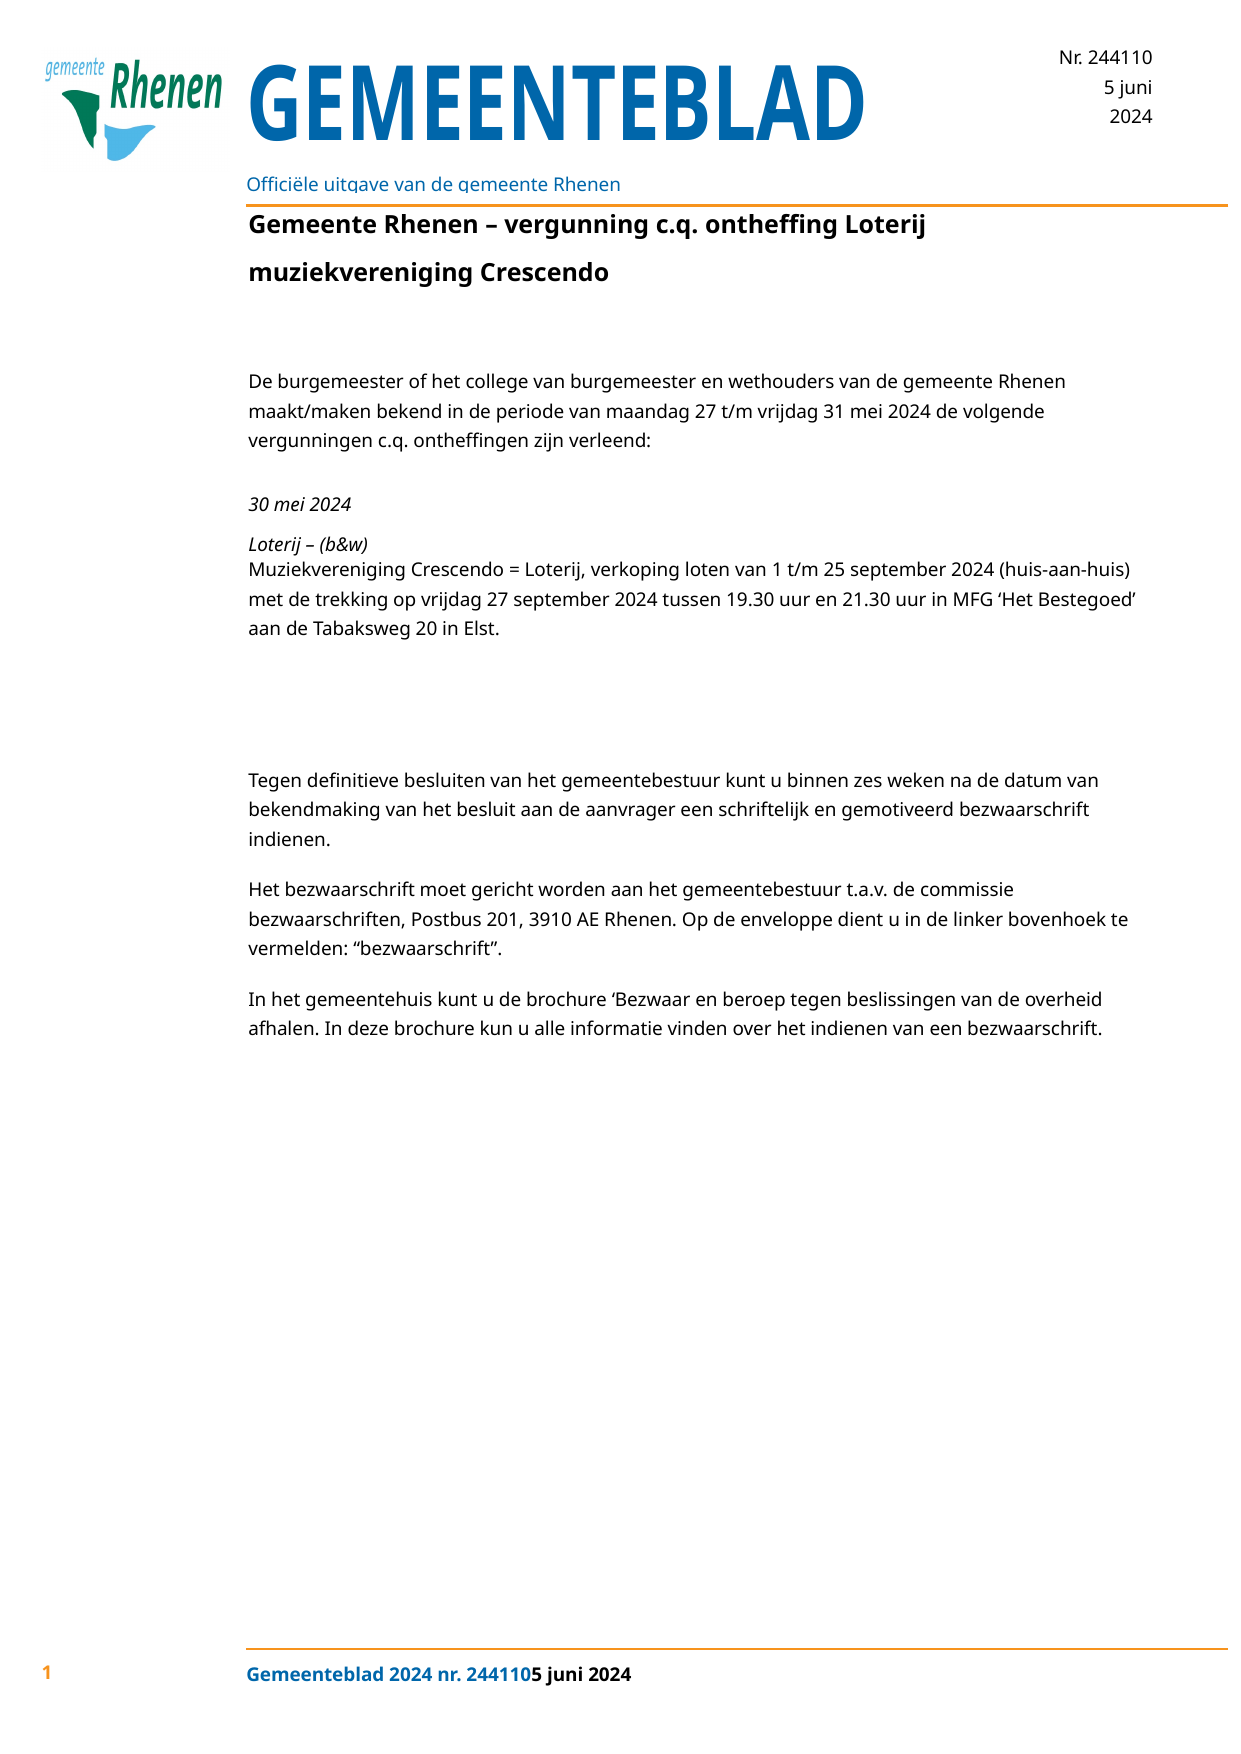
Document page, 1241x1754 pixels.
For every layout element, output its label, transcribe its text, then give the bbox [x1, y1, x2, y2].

text Muziekvereniging Crescendo = Loterij, verkoping loten van 1 t/m 25 september 2024 (huis-aan-huis) met de trekking op vrijdag 27 september 2024 tussen 19.30 uur en 21.30 uur in MFG ‘Het Bestegoed’ aan de Tabaksweg 20 in Elst. [248, 556, 1152, 641]
text De burgemeester of het college van burgemeester en wethouders van de gemeente Rhenen maakt/maken bekend in de periode van maandag 27 t/m vrijdag 31 mei 2024 de volgende vergunningen c.q. ontheffingen zijn verleend: [248, 368, 1152, 453]
text Gemeente Rhenen – vergunning c.q. ontheffing Loterij muziekvereniging Crescendo [248, 207, 1152, 288]
text Loterij – (b&w) [248, 531, 1152, 556]
picture [41, 47, 231, 172]
text In het gemeentehuis kunt u de brochure ‘Bezwaar en beroep tegen beslissingen van de overheid afhalen. In deze brochure kun u alle informatie vinden over het indienen van een bezwaarschrift. [248, 986, 1152, 1041]
text Tegen definitieve besluiten van het gemeentebestuur kunt u binnen zes weken na de datum van bekendmaking van het besluit aan de aanvrager een schriftelijk en gemotiveerd bezwaarschrift indienen. [248, 767, 1152, 852]
text 30 mei 2024 [248, 491, 1152, 517]
text Het bezwaarschrift moet gericht worden aan het gemeentebestuur t.a.v. de commissie bezwaarschriften, Postbus 201, 3910 AE Rhenen. Op de enveloppe dient u in de linker bovenhoek te vermelden: “bezwaarschrift”. [248, 876, 1152, 961]
